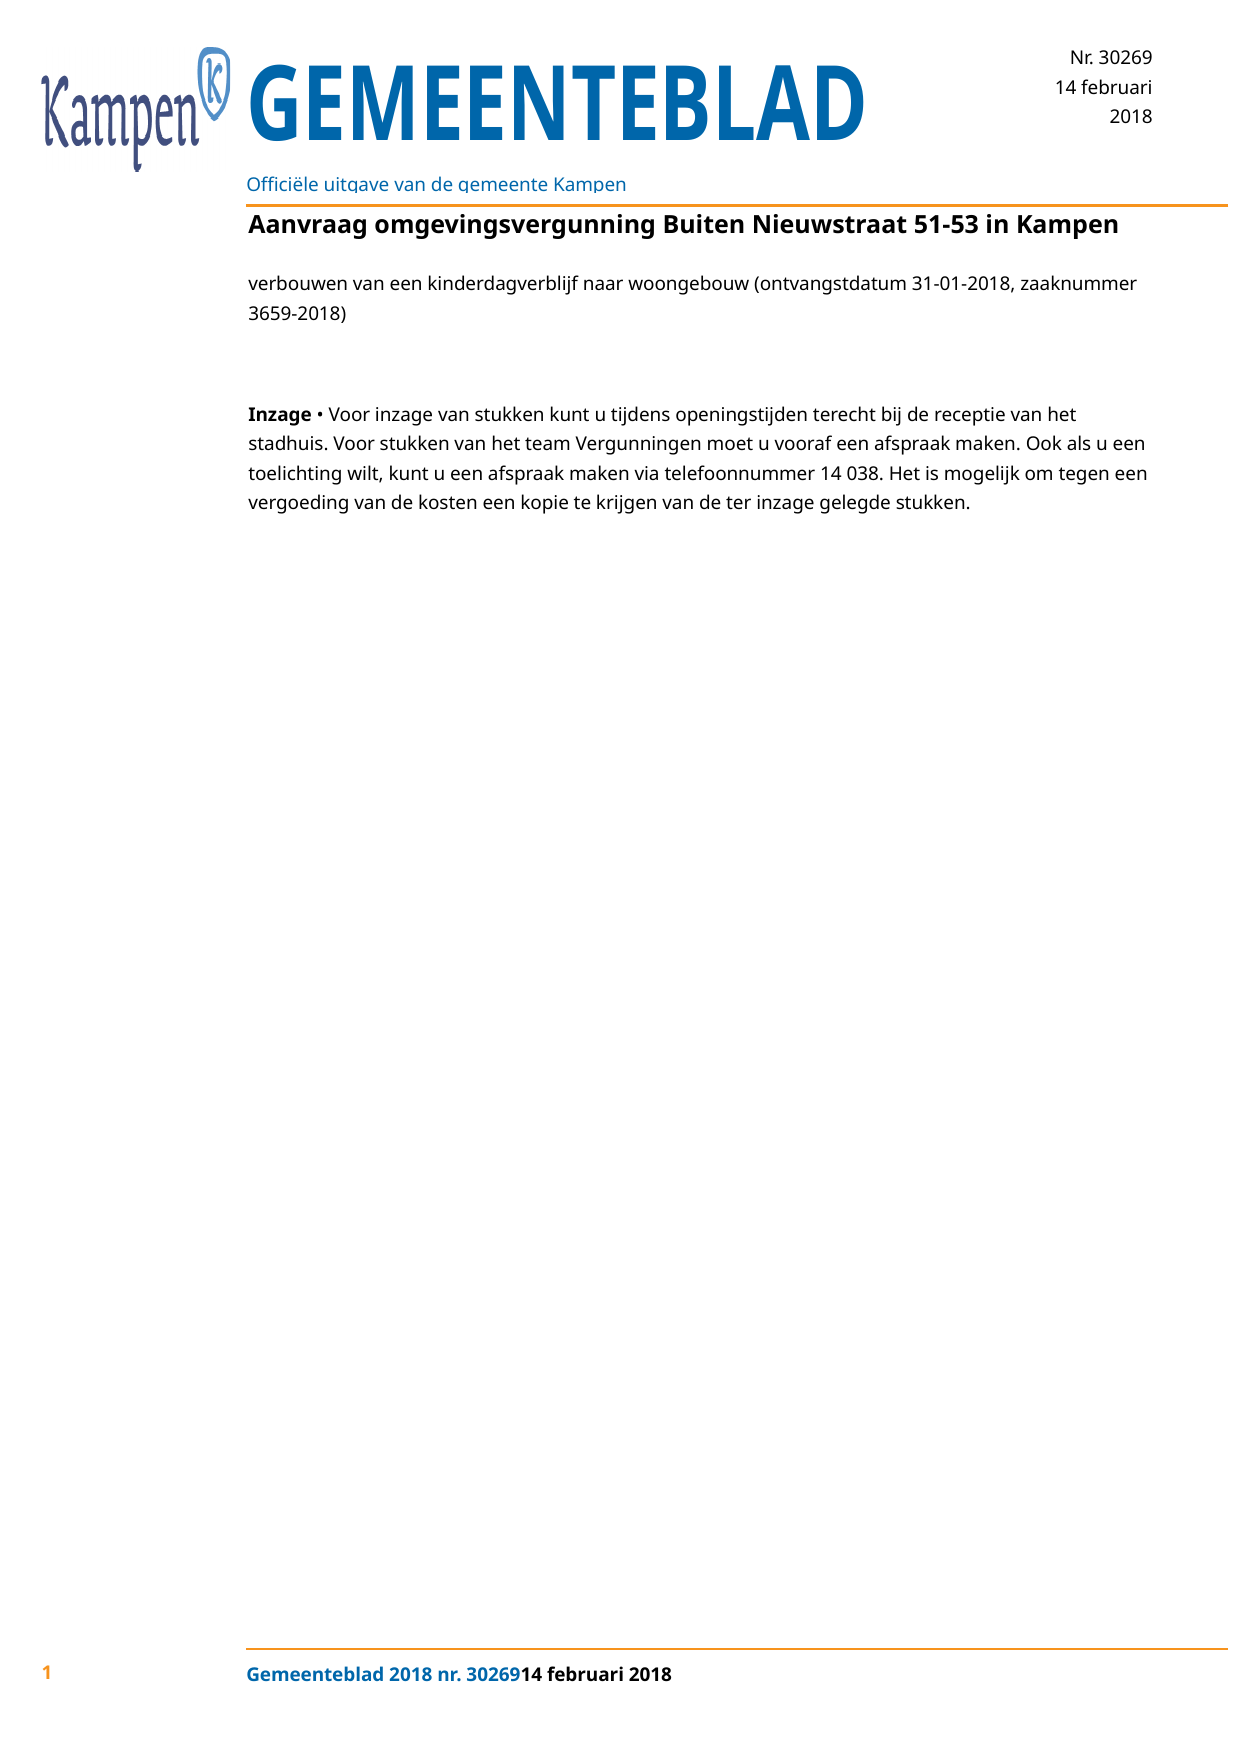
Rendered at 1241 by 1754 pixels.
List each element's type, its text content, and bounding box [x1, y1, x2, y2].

text Inzage • Voor inzage van stukken kunt u tijdens openingstijden terecht bij de receptie van het stadhuis. Voor stukken van het team Vergunningen moet u vooraf een afspraak maken. Ook als u een toelichting wilt, kunt u een afspraak maken via telefoonnummer 14 038. Het is mogelijk om tegen een vergoeding van de kosten een kopie te krijgen van de ter inzage gelegde stukken. [248, 401, 1152, 515]
text Aanvraag omgevingsvergunning Buiten Nieuwstraat 51-53 in Kampen [248, 207, 1152, 241]
text verbouwen van een kinderdagverblijf naar woongebouw (ontvangstdatum 31-01-2018, zaaknummer 3659-2018) [248, 270, 1152, 326]
picture [41, 47, 231, 172]
